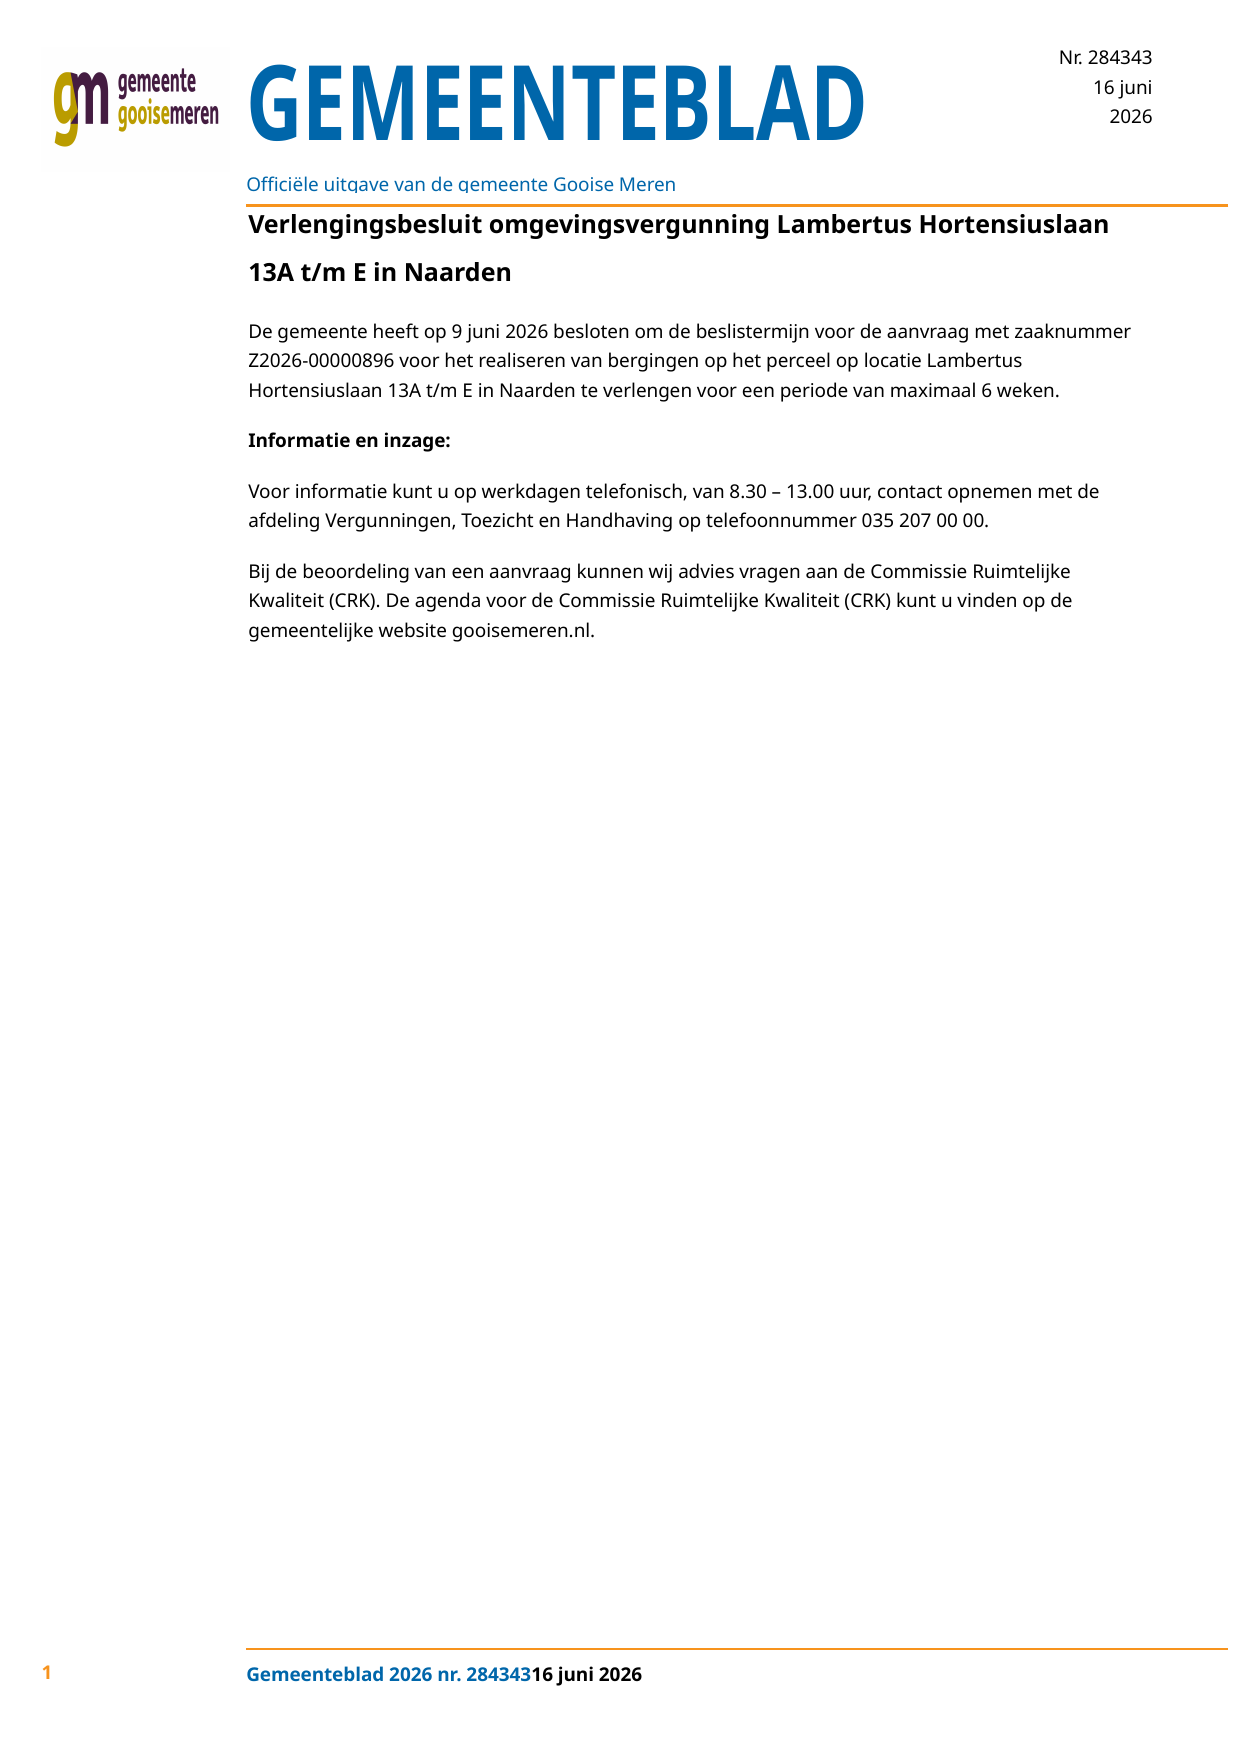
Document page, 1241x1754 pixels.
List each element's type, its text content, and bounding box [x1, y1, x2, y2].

text Informatie en inzage: [248, 427, 1152, 453]
text De gemeente heeft op 9 juni 2026 besloten om de beslistermijn voor de aanvraag met zaaknummer Z2026-00000896 voor het realiseren van bergingen op het perceel op locatie Lambertus Hortensiuslaan 13A t/m E in Naarden te verlengen voor een periode van maximaal 6 weken. [248, 318, 1152, 403]
picture [41, 47, 231, 172]
text Voor informatie kunt u op werkdagen telefonisch, van 8.30 – 13.00 uur, contact opnemen met de afdeling Vergunningen, Toezicht en Handhaving op telefoonnummer 035 207 00 00. [248, 478, 1152, 533]
text Verlengingsbesluit omgevingsvergunning Lambertus Hortensiuslaan 13A t/m E in Naarden [248, 207, 1152, 288]
text Bij de beoordeling van een aanvraag kunnen wij advies vragen aan de Commissie Ruimtelijke Kwaliteit (CRK). De agenda voor de Commissie Ruimtelijke Kwaliteit (CRK) kunt u vinden op de gemeentelijke website gooisemeren.nl. [248, 558, 1152, 643]
